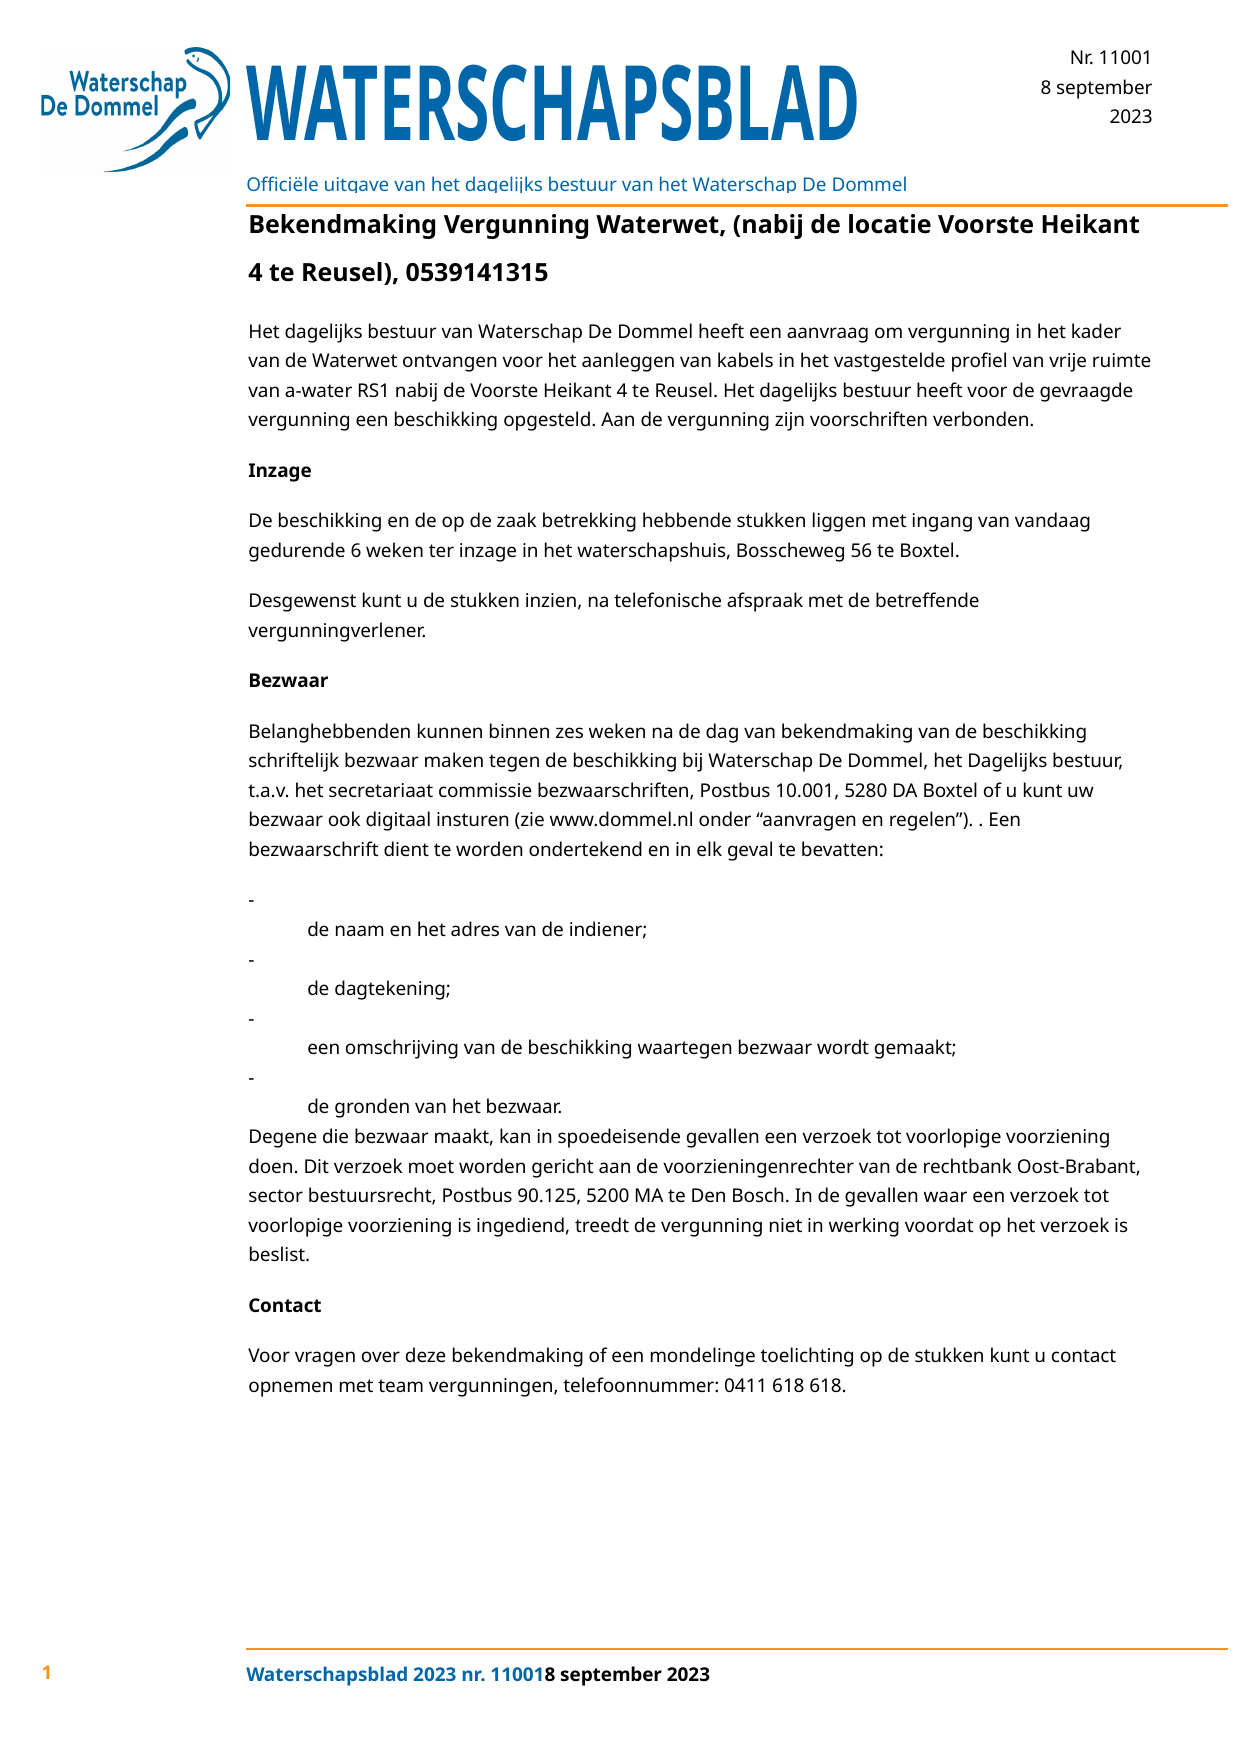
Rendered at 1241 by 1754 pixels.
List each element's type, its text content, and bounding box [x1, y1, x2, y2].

text Inzage [248, 457, 1152, 483]
text Voor vragen over deze bekendmaking of een mondelinge toelichting op de stukken kunt u contact opnemen met team vergunningen, telefoonnummer: 0411 618 618. [248, 1342, 1152, 1398]
list de naam en het adres van de indiener; [248, 916, 1152, 942]
picture [45, 99, 51, 111]
list de dagtekening; [248, 975, 1152, 1001]
list de gronden van het bezwaar. [248, 1094, 1152, 1119]
text Desgewenst kunt u de stukken inzien, na telefonische afspraak met de betreffende vergunningverlener. [248, 587, 1152, 643]
picture [204, 47, 231, 76]
text Bezwaar [248, 667, 1152, 693]
text Contact [248, 1292, 1152, 1318]
text De beschikking en de op de zaak betrekking hebbende stukken liggen met ingang van vandaag gedurende 6 weken ter inzage in het waterschapshuis, Bosscheweg 56 te Boxtel. [248, 507, 1152, 563]
text Degene die bezwaar maakt, kan in spoedeisende gevallen een verzoek tot voorlopige voorziening doen. Dit verzoek moet worden gericht aan de voorzieningenrechter van de rechtbank Oost-Brabant, sector bestuursrecht, Postbus 90.125, 5200 MA te Den Bosch. In de gevallen waar een verzoek tot voorlopige voorziening is ingediend, treedt de vergunning niet in werking voordat op het verzoek is beslist. [248, 1123, 1152, 1267]
text Het dagelijks bestuur van Waterschap De Dommel heeft een aanvraag om vergunning in het kader van de Waterwet ontvangen voor het aanleggen van kabels in het vastgestelde profiel van vrije ruimte van a-water RS1 nabij de Voorste Heikant 4 te Reusel. Het dagelijks bestuur heeft voor de gevraagde vergunning een beschikking opgesteld. Aan de vergunning zijn voorschriften verbonden. [248, 318, 1152, 432]
list een omschrijving van de beschikking waartegen bezwaar wordt gemaakt; [248, 1034, 1152, 1060]
picture [41, 47, 231, 172]
picture [198, 118, 210, 131]
text Belanghebbenden kunnen binnen zes weken na de dag van bekendmaking van de beschikking schriftelijk bezwaar maken tegen de beschikking bij Waterschap De Dommel, het Dagelijks bestuur, t.a.v. het secretariaat commissie bezwaarschriften, Postbus 10.001, 5280 DA Boxtel of u kunt uw bezwaar ook digitaal insturen (zie www.dommel.nl onder “aanvragen en regelen”). . Een bezwaarschrift dient te worden ondertekend en in elk geval te bevatten: [248, 718, 1152, 862]
text Bekendmaking Vergunning Waterwet, (nabij de locatie Voorste Heikant 4 te Reusel), 0539141315 [248, 207, 1152, 288]
